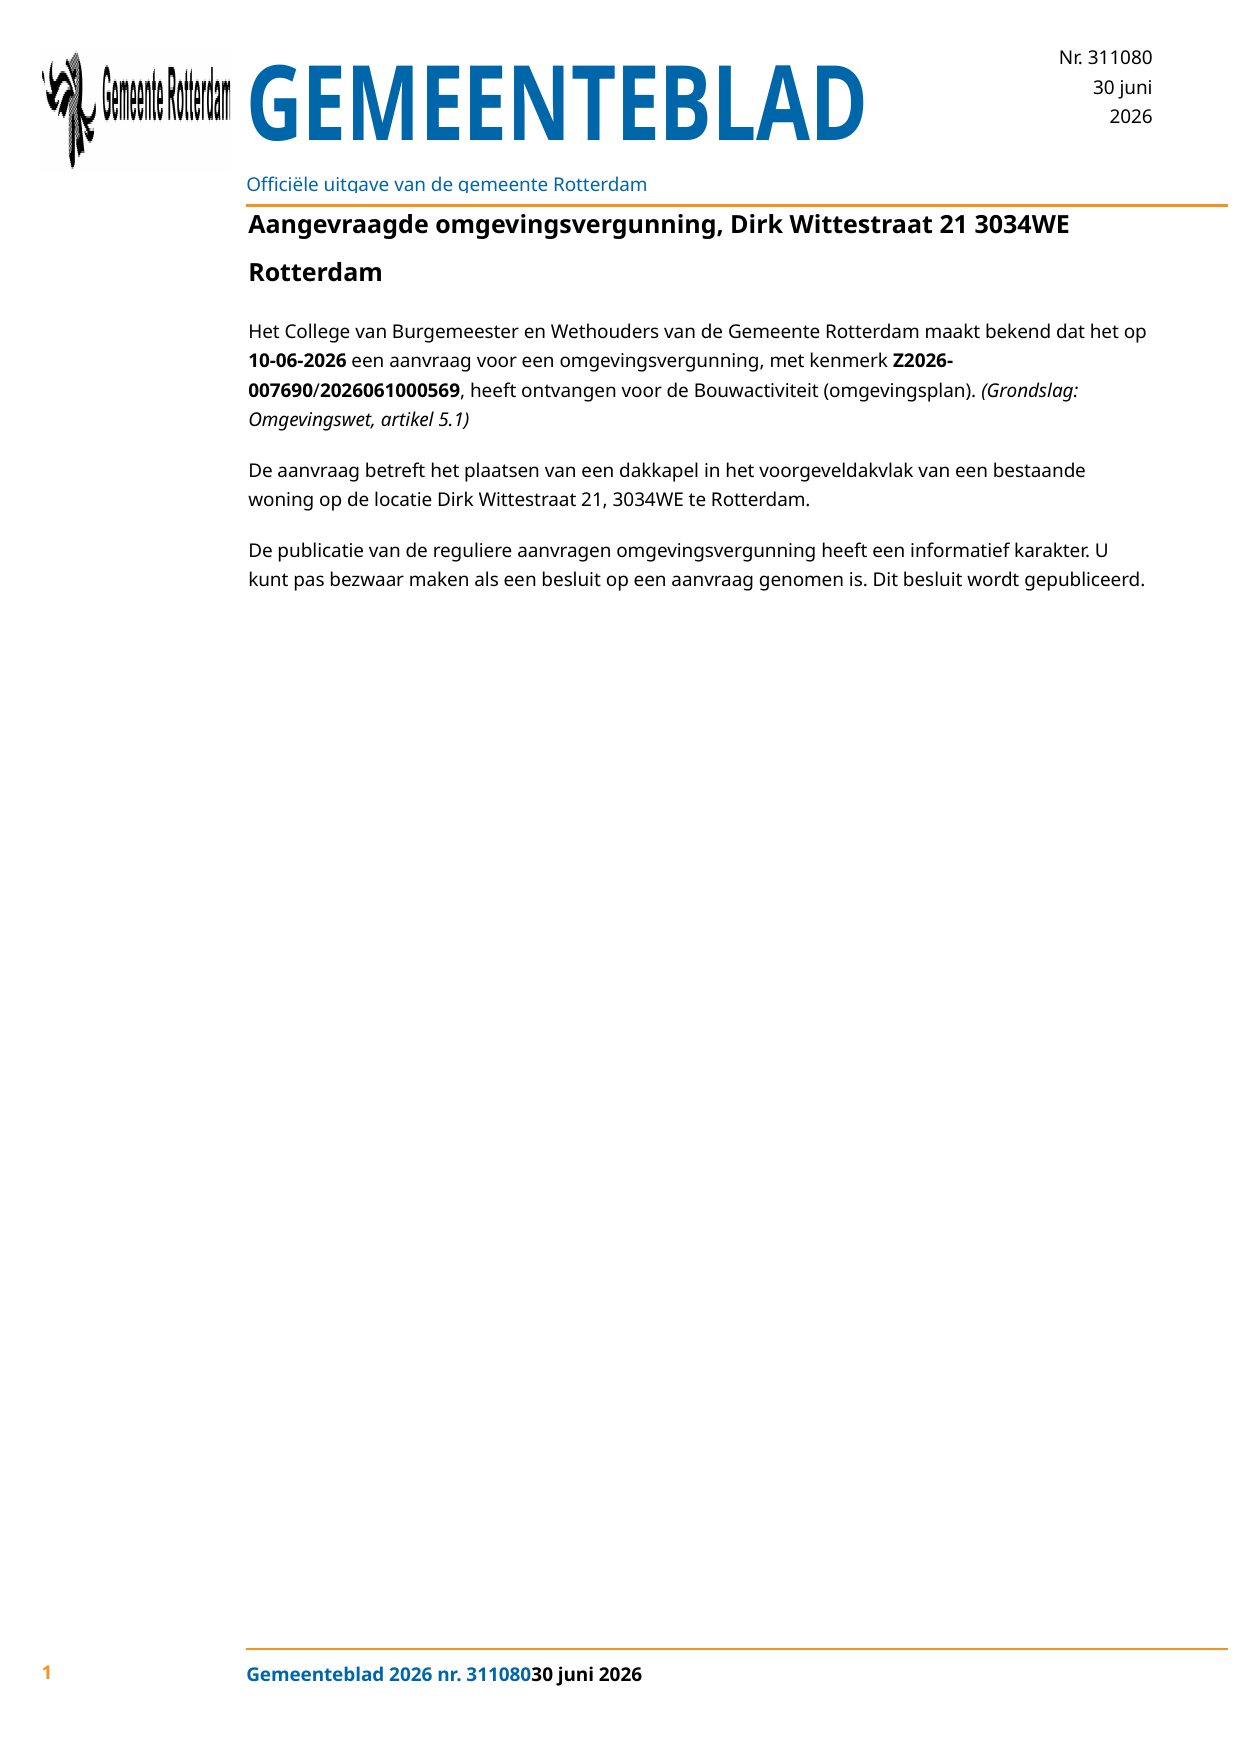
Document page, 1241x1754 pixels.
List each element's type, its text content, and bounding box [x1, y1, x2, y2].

text De aanvraag betreft het plaatsen van een dakkapel in het voorgeveldakvlak van een bestaande woning op de locatie Dirk Wittestraat 21, 3034WE te Rotterdam. [248, 457, 1152, 512]
text Het College van Burgemeester en Wethouders van de Gemeente Rotterdam maakt bekend dat het op 10-06-2026 een aanvraag voor een omgevingsvergunning, met kenmerk Z2026-007690/2026061000569, heeft ontvangen voor de Bouwactiviteit (omgevingsplan). (Grondslag: Omgevingswet, artikel 5.1) [248, 318, 1152, 432]
picture [41, 47, 231, 172]
text Aangevraagde omgevingsvergunning, Dirk Wittestraat 21 3034WE Rotterdam [248, 207, 1152, 288]
text De publicatie van de reguliere aanvragen omgevingsvergunning heeft een informatief karakter. U kunt pas bezwaar maken als een besluit op een aanvraag genomen is. Dit besluit wordt gepubliceerd. [248, 537, 1152, 592]
